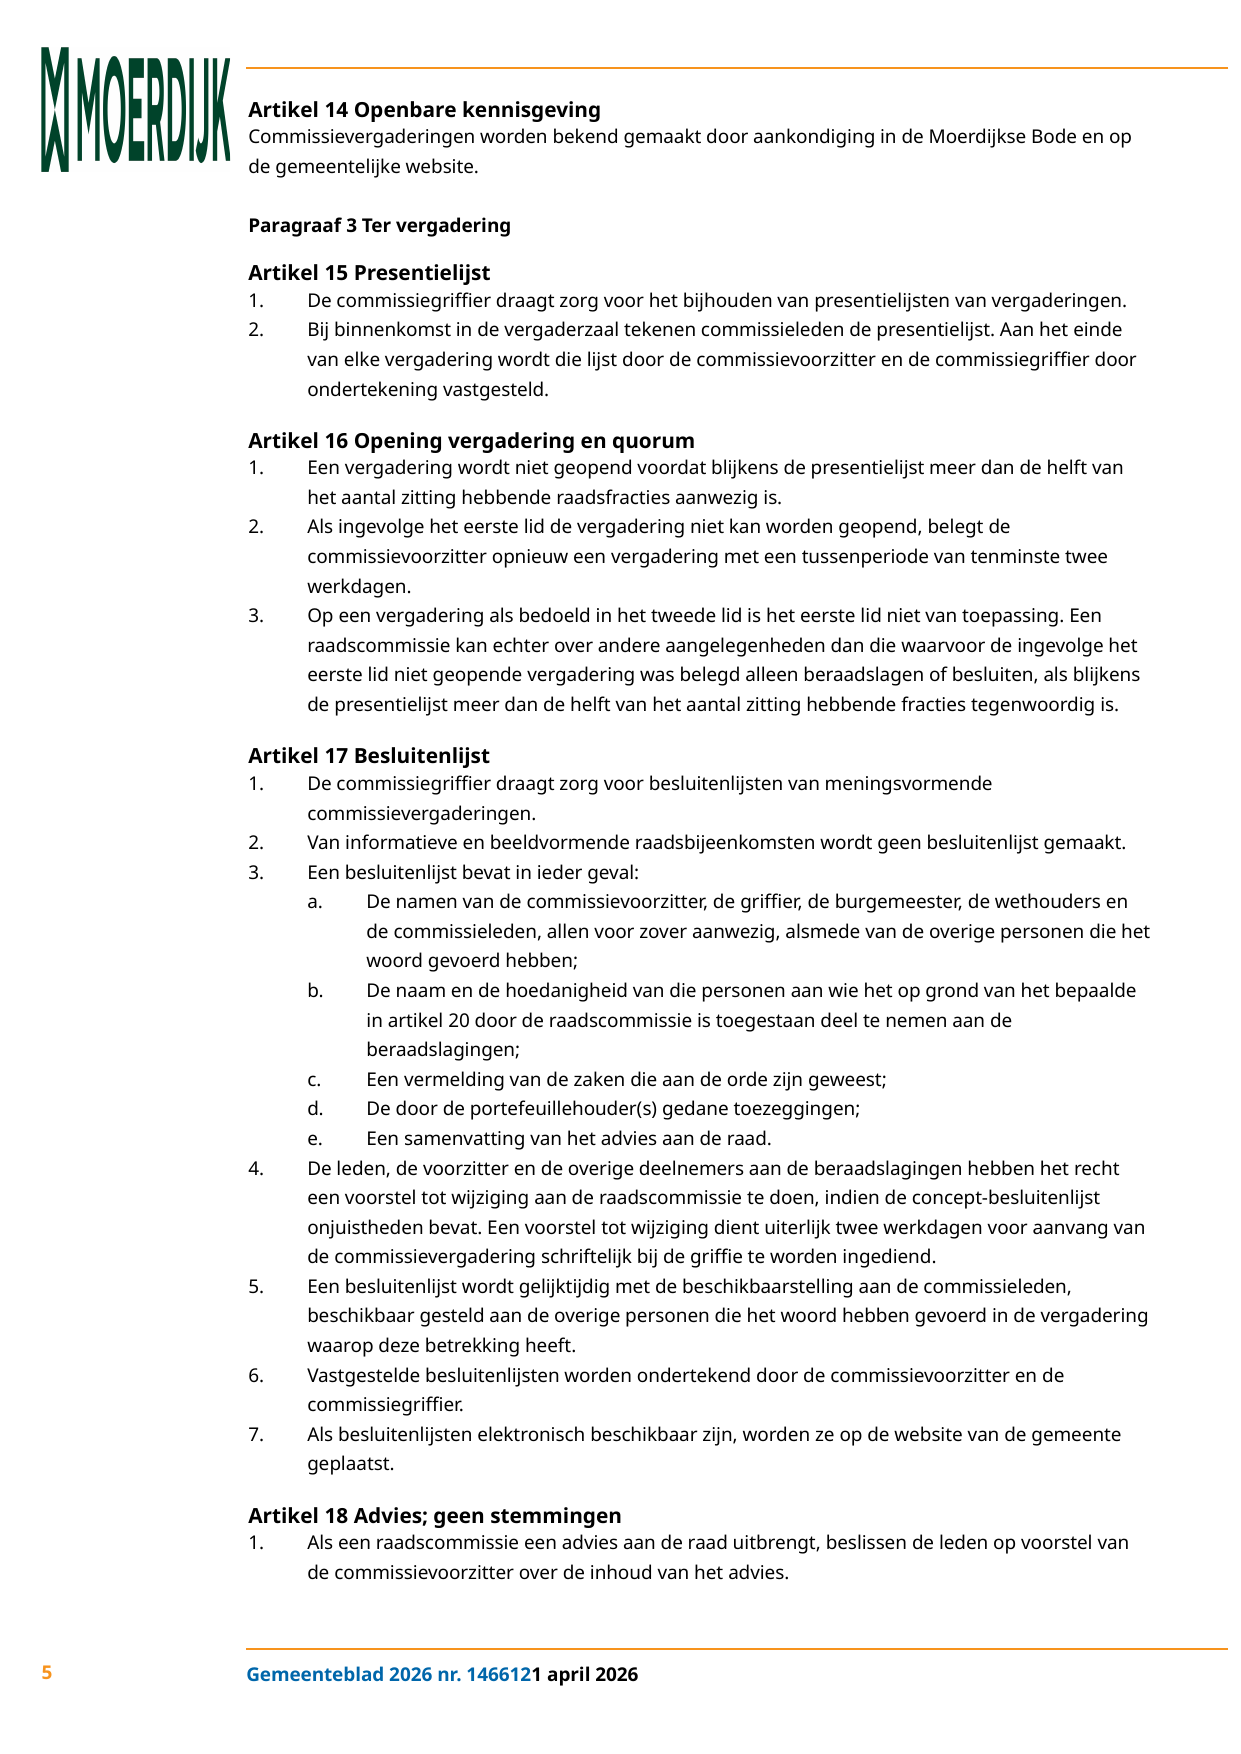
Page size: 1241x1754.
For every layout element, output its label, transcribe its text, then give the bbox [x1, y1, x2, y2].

list De commissiegriffier draagt zorg voor het bijhouden van presentielijsten van vergaderingen. [248, 287, 1152, 313]
list De namen van de commissievoorzitter, de griffier, de burgemeester, de wethouders en de commissieleden, allen voor zover aanwezig, alsmede van de overige personen die het woord gevoerd hebben; [307, 888, 1152, 973]
picture [41, 47, 231, 172]
list Van informatieve en beeldvormende raadsbijeenkomsten wordt geen besluitenlijst gemaakt. [248, 829, 1152, 855]
list De commissiegriffier draagt zorg voor besluitenlijsten van meningsvormende commissievergaderingen. [248, 770, 1152, 825]
list Een samenvatting van het advies aan de raad. [307, 1125, 1152, 1151]
list Bij binnenkomst in de vergaderzaal tekenen commissieleden de presentielijst. Aan het einde van elke vergadering wordt die lijst door de commissievoorzitter en de commissiegriffier door ondertekening vastgesteld. [248, 317, 1152, 401]
list Een besluitenlijst bevat in ieder geval: [248, 859, 1152, 884]
list Vastgestelde besluitenlijsten worden ondertekend door de commissievoorzitter en de commissiegriffier. [248, 1362, 1152, 1417]
list De door de portefeuillehouder(s) gedane toezeggingen; [307, 1096, 1152, 1121]
list Op een vergadering als bedoeld in het tweede lid is het eerste lid niet van toepassing. Een raadscommissie kan echter over andere aangelegenheden dan die waarvoor de ingevolge het eerste lid niet geopende vergadering was belegd alleen beraadslagen of besluiten, als blijkens de presentielijst meer dan de helft van het aantal zitting hebbende fracties tegenwoordig is. [248, 602, 1152, 717]
list Als een raadscommissie een advies aan de raad uitbrengt, beslissen de leden op voorstel van de commissievoorzitter over de inhoud van het advies. [248, 1529, 1152, 1585]
text Artikel 16 Opening vergadering en quorum [248, 426, 1152, 454]
list Een besluitenlijst wordt gelijktijdig met de beschikbaarstelling aan de commissieleden, beschikbaar gesteld aan de overige personen die het woord hebben gevoerd in de vergadering waarop deze betrekking heeft. [248, 1273, 1152, 1358]
text Paragraaf 3 Ter vergadering [248, 212, 1152, 238]
list De naam en de hoedanigheid van die personen aan wie het op grond van het bepaalde in artikel 20 door de raadscommissie is toegestaan deel te nemen aan de beraadslagingen; [307, 977, 1152, 1062]
text Artikel 14 Openbare kennisgeving [248, 95, 1152, 123]
text Commissievergaderingen worden bekend gemaakt door aankondiging in de Moerdijkse Bode en op de gemeentelijke website. [248, 123, 1152, 178]
list Als besluitenlijsten elektronisch beschikbaar zijn, worden ze op de website van de gemeente geplaatst. [248, 1421, 1152, 1476]
list Als ingevolge het eerste lid de vergadering niet kan worden geopend, belegt de commissievoorzitter opnieuw een vergadering met een tussenperiode van tenminste twee werkdagen. [248, 514, 1152, 599]
text Artikel 18 Advies; geen stemmingen [248, 1501, 1152, 1529]
text Artikel 15 Presentielijst [248, 258, 1152, 287]
list De leden, de voorzitter en de overige deelnemers aan de beraadslagingen hebben het recht een voorstel tot wijziging aan de raadscommissie te doen, indien de concept-besluitenlijst onjuistheden bevat. Een voorstel tot wijziging dient uiterlijk twee werkdagen voor aanvang van de commissievergadering schriftelijk bij de griffie te worden ingediend. [248, 1155, 1152, 1269]
list Een vergadering wordt niet geopend voordat blijkens de presentielijst meer dan de helft van het aantal zitting hebbende raadsfracties aanwezig is. [248, 454, 1152, 510]
text Artikel 17 Besluitenlijst [248, 742, 1152, 770]
list Een vermelding van de zaken die aan de orde zijn geweest; [307, 1066, 1152, 1092]
